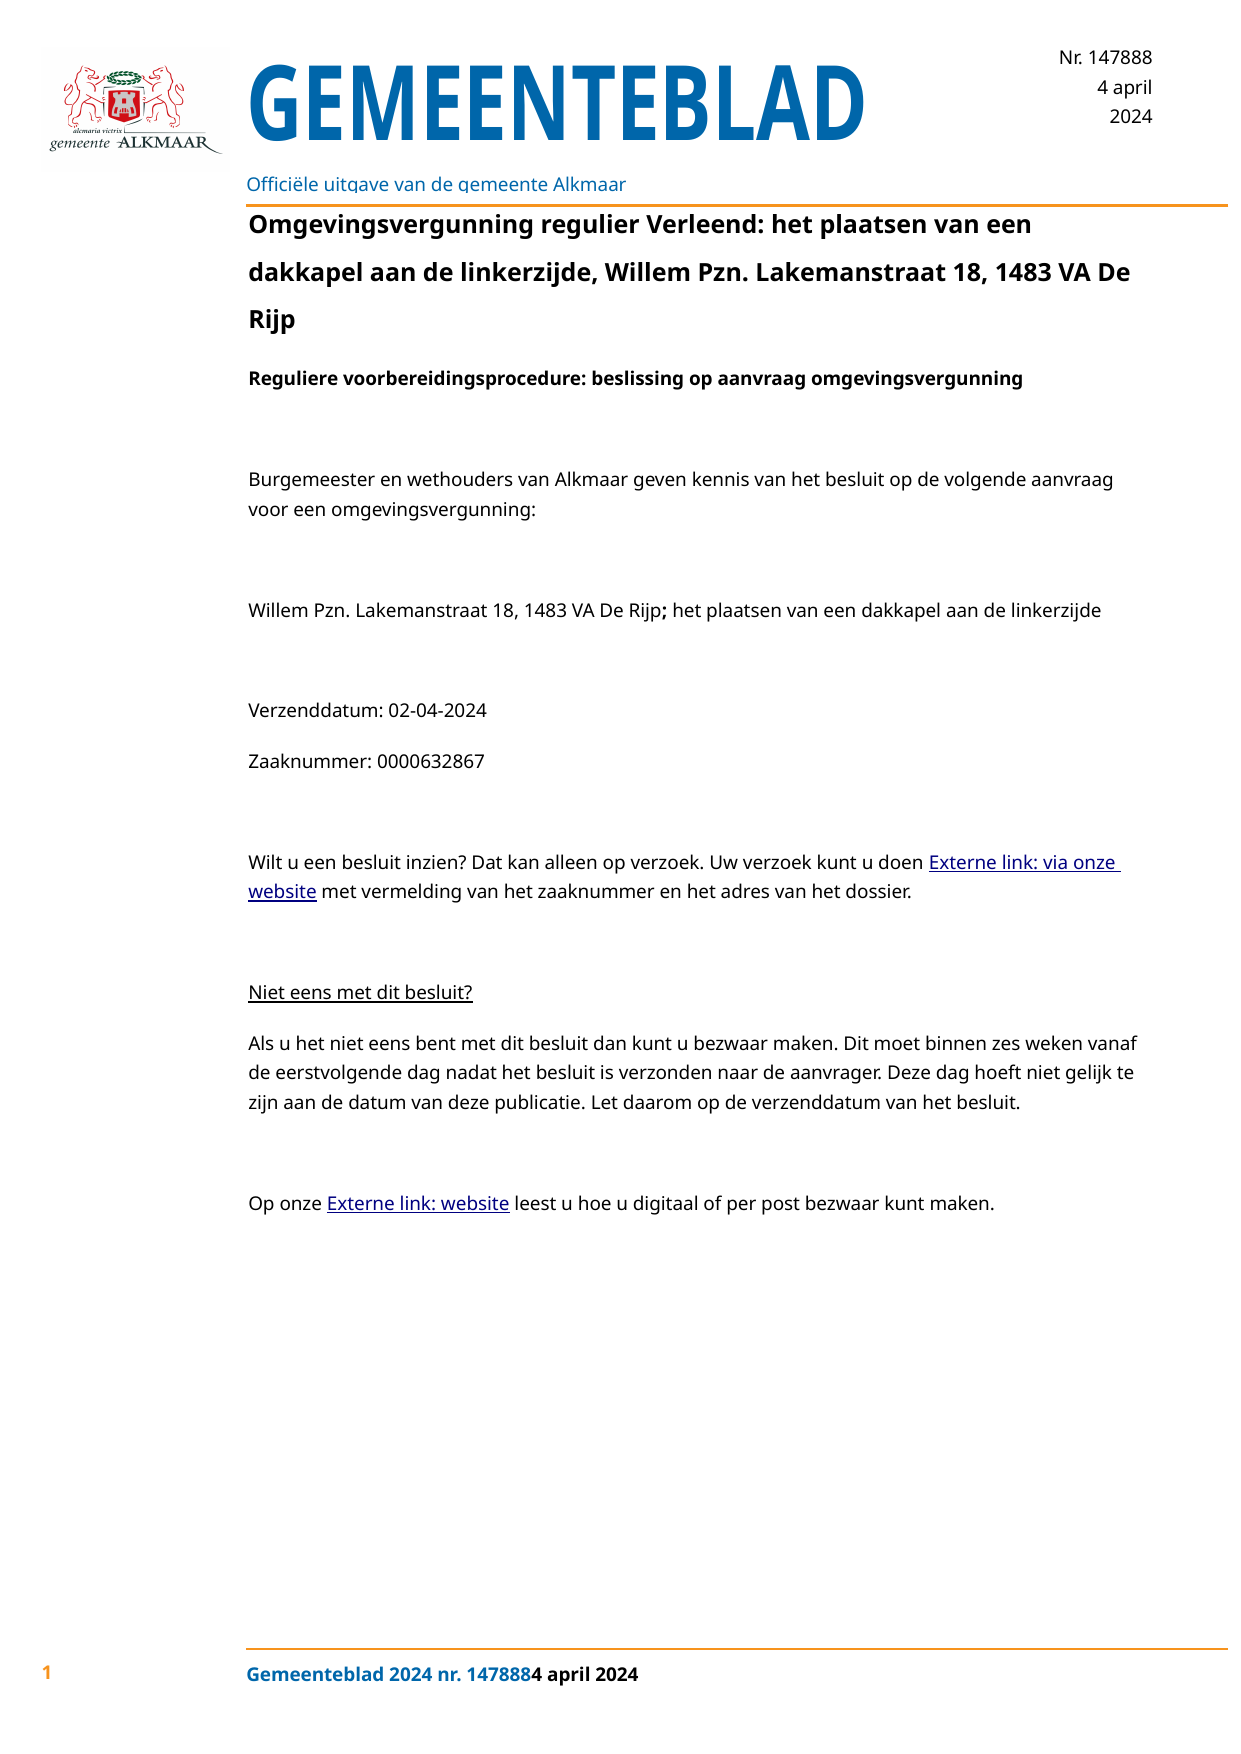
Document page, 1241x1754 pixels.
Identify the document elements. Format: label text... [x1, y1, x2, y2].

text Verzenddatum: 02-04-2024 [248, 698, 1152, 723]
text Burgemeester en wethouders van Alkmaar geven kennis van het besluit op de volgende aanvraag voor een omgevingsvergunning: [248, 466, 1152, 522]
text Niet eens met dit besluit? [248, 979, 1152, 1005]
text Willem Pzn. Lakemanstraat 18, 1483 VA De Rijp; het plaatsen van een dakkapel aan de linkerzijde [248, 597, 1152, 622]
text Reguliere voorbereidingsprocedure: beslissing op aanvraag omgevingsvergunning [248, 366, 1152, 391]
text Zaaknummer: 0000632867 [248, 748, 1152, 774]
picture [41, 47, 231, 172]
text Op onze Externe link: website leest u hoe u digitaal of per post bezwaar kunt maken. [248, 1190, 1152, 1215]
text Wilt u een besluit inzien? Dat kan alleen op verzoek. Uw verzoek kunt u doen Externe link: via onze website met vermelding van het zaaknummer en het adres van het dossier. [248, 849, 1152, 904]
text Als u het niet eens bent met dit besluit dan kunt u bezwaar maken. Dit moet binnen zes weken vanaf de eerstvolgende dag nadat het besluit is verzonden naar de aanvrager. Deze dag hoeft niet gelijk te zijn aan de datum van deze publicatie. Let daarom op de verzenddatum van het besluit. [248, 1030, 1152, 1114]
text Omgevingsvergunning regulier Verleend: het plaatsen van een dakkapel aan de linkerzijde, Willem Pzn. Lakemanstraat 18, 1483 VA De Rijp [248, 207, 1152, 336]
